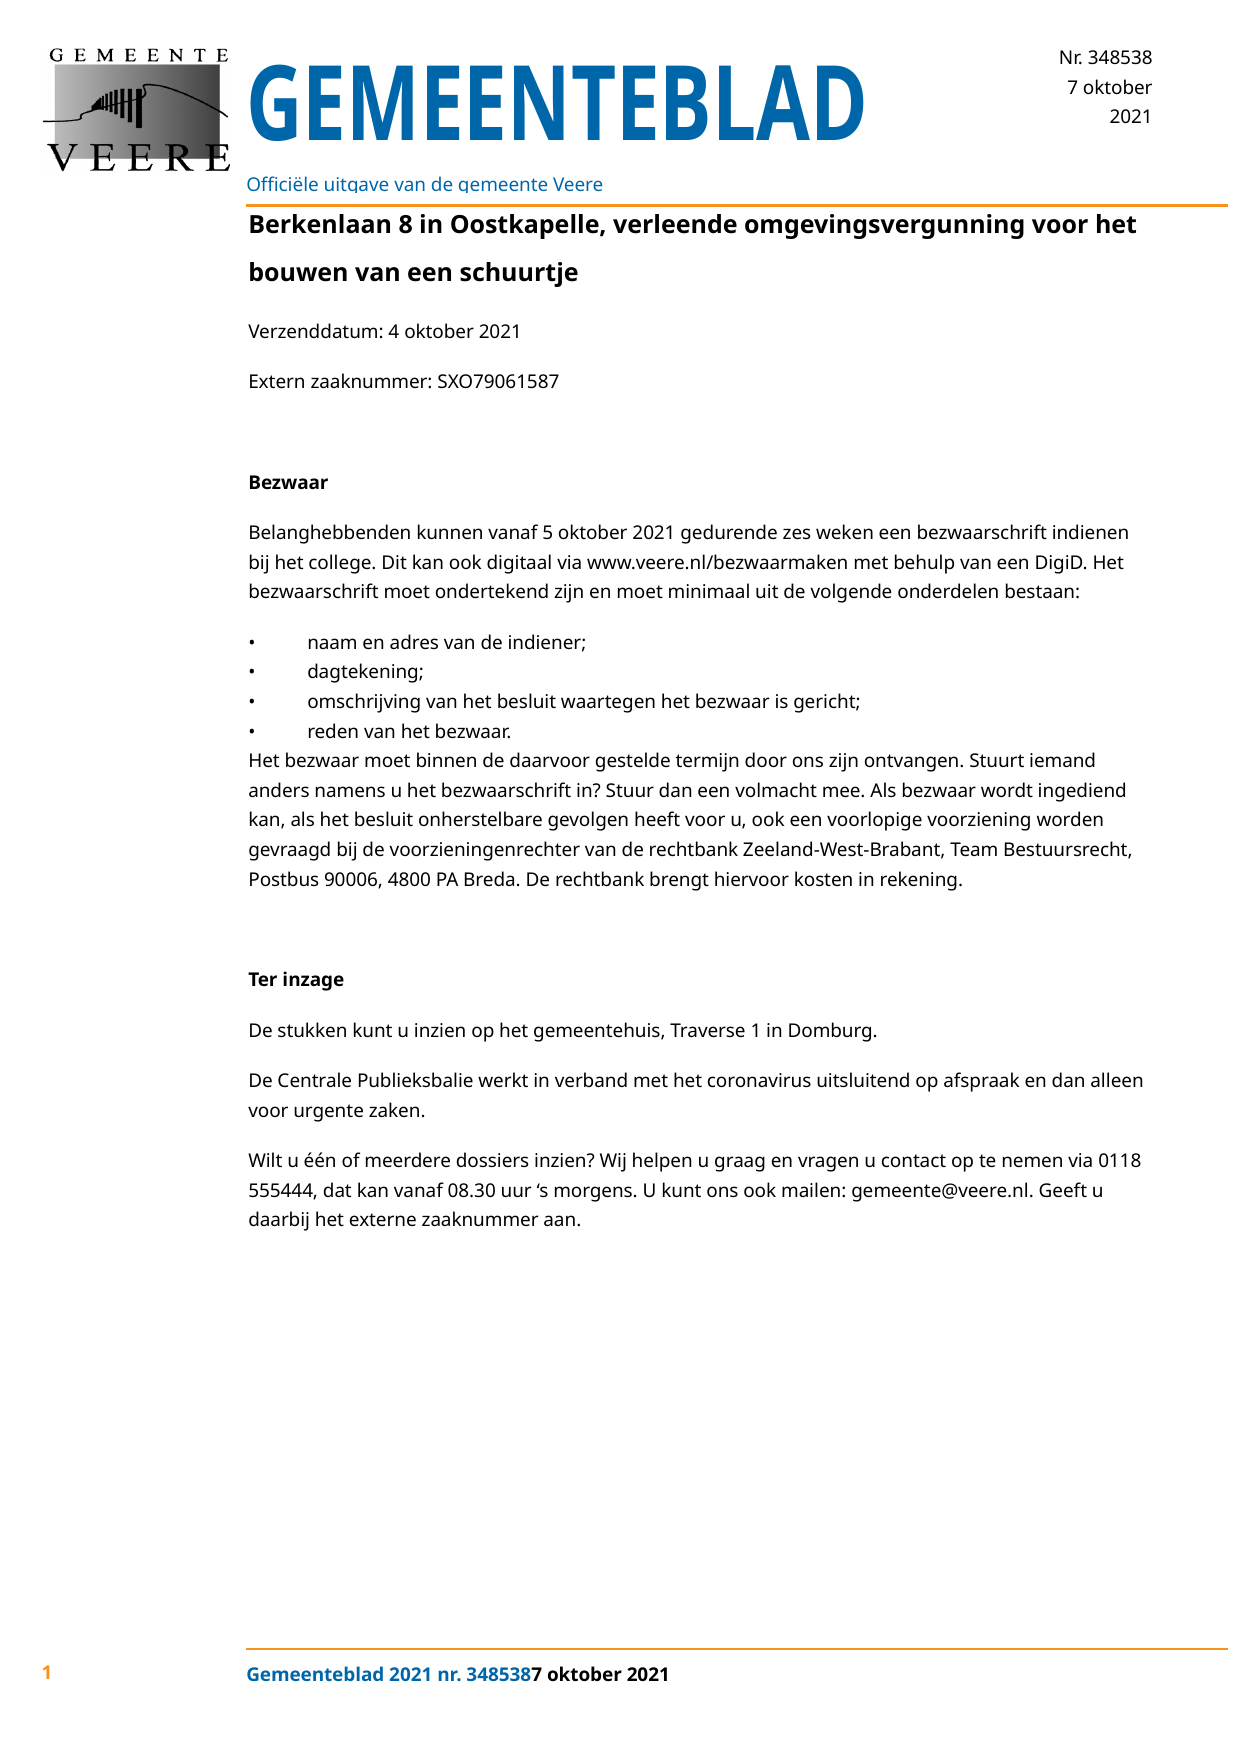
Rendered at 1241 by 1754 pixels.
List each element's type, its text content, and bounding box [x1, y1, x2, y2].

text Bezwaar [248, 469, 1152, 495]
list dagtekening; [248, 659, 1152, 684]
text Extern zaaknummer: SXO79061587 [248, 368, 1152, 394]
text Belanghebbenden kunnen vanaf 5 oktober 2021 gedurende zes weken een bezwaarschrift indienen bij het college. Dit kan ook digitaal via www.veere.nl/bezwaarmaken met behulp van een DigiD. Het bezwaarschrift moet ondertekend zijn en moet minimaal uit de volgende onderdelen bestaan: [248, 519, 1152, 604]
text Ter inzage [248, 967, 1152, 992]
picture [41, 47, 231, 172]
text Berkenlaan 8 in Oostkapelle, verleende omgevingsvergunning voor het bouwen van een schuurtje [248, 207, 1152, 288]
text De stukken kunt u inzien op het gemeentehuis, Traverse 1 in Domburg. [248, 1017, 1152, 1043]
list naam en adres van de indiener; [248, 629, 1152, 655]
text De Centrale Publieksbalie werkt in verband met het coronavirus uitsluitend op afspraak en dan alleen voor urgente zaken. [248, 1067, 1152, 1123]
text Het bezwaar moet binnen de daarvoor gestelde termijn door ons zijn ontvangen. Stuurt iemand anders namens u het bezwaarschrift in? Stuur dan een volmacht mee. Als bezwaar wordt ingediend kan, als het besluit onherstelbare gevolgen heeft voor u, ook een voorlopige voorziening worden gevraagd bij de voorzieningenrechter van de rechtbank Zeeland-West-Brabant, Team Bestuursrecht, Postbus 90006, 4800 PA Breda. De rechtbank brengt hiervoor kosten in rekening. [248, 747, 1152, 892]
list reden van het bezwaar. [248, 718, 1152, 744]
list omschrijving van het besluit waartegen het bezwaar is gericht; [248, 688, 1152, 714]
text Verzenddatum: 4 oktober 2021 [248, 318, 1152, 344]
text Wilt u één of meerdere dossiers inzien? Wij helpen u graag en vragen u contact op te nemen via 0118 555444, dat kan vanaf 08.30 uur ‘s morgens. U kunt ons ook mailen: gemeente@veere.nl. Geeft u daarbij het externe zaaknummer aan. [248, 1147, 1152, 1232]
